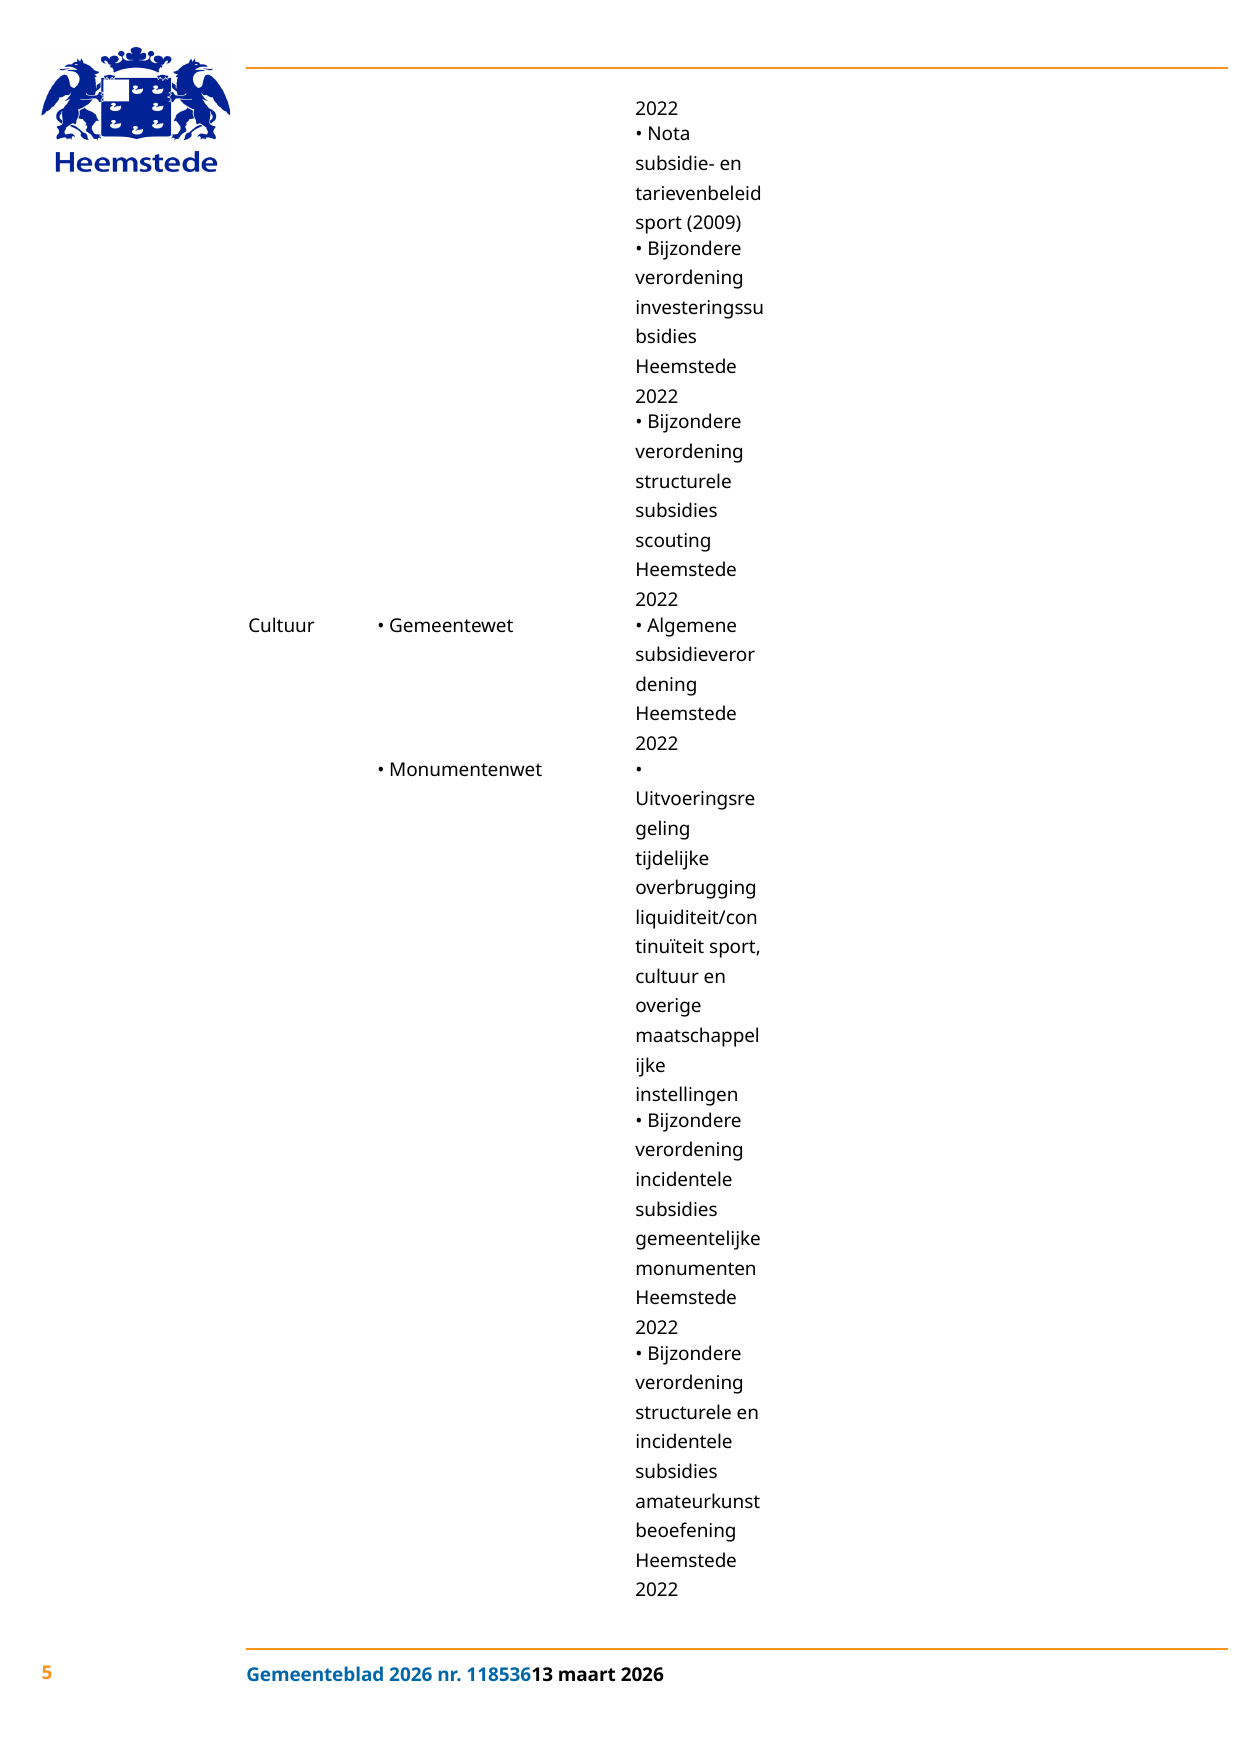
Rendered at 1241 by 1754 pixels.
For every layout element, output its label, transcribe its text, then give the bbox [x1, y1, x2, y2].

table_cell [894, 612, 1022, 1602]
table_cell • Gemeentewet [377, 612, 635, 756]
table_cell • Bijzondere verordening investeringssubsidies Heemstede 2022 [635, 235, 764, 409]
table_cell • Nota subsidie- en tarievenbeleid sport (2009) [635, 121, 764, 235]
table_cell • Bijzondere verordening incidentele subsidies gemeentelijke monumenten Heemstede 2022 [635, 1107, 764, 1340]
table_cell • Algemene subsidieverordening Heemstede 2022 [635, 612, 764, 756]
table_cell [764, 95, 893, 612]
table_cell • Bijzondere verordening structurele subsidies scouting Heemstede 2022 [635, 409, 764, 612]
table_cell [377, 95, 635, 612]
picture [41, 47, 231, 172]
table_cell 2022 [635, 95, 764, 121]
table_cell • Uitvoeringsregeling tijdelijke overbrugging liquiditeit/continuïteit sport, cultuur en overige maatschappelijke instellingen [635, 756, 764, 1107]
table_cell • Bijzondere verordening structurele en incidentele subsidies amateurkunstbeoefening Heemstede 2022 [635, 1340, 764, 1602]
table_cell [894, 95, 1022, 612]
table_cell Cultuur [248, 612, 377, 1602]
table_cell [248, 95, 377, 612]
table_cell • Monumentenwet [377, 756, 635, 1602]
table_cell [764, 612, 893, 1602]
